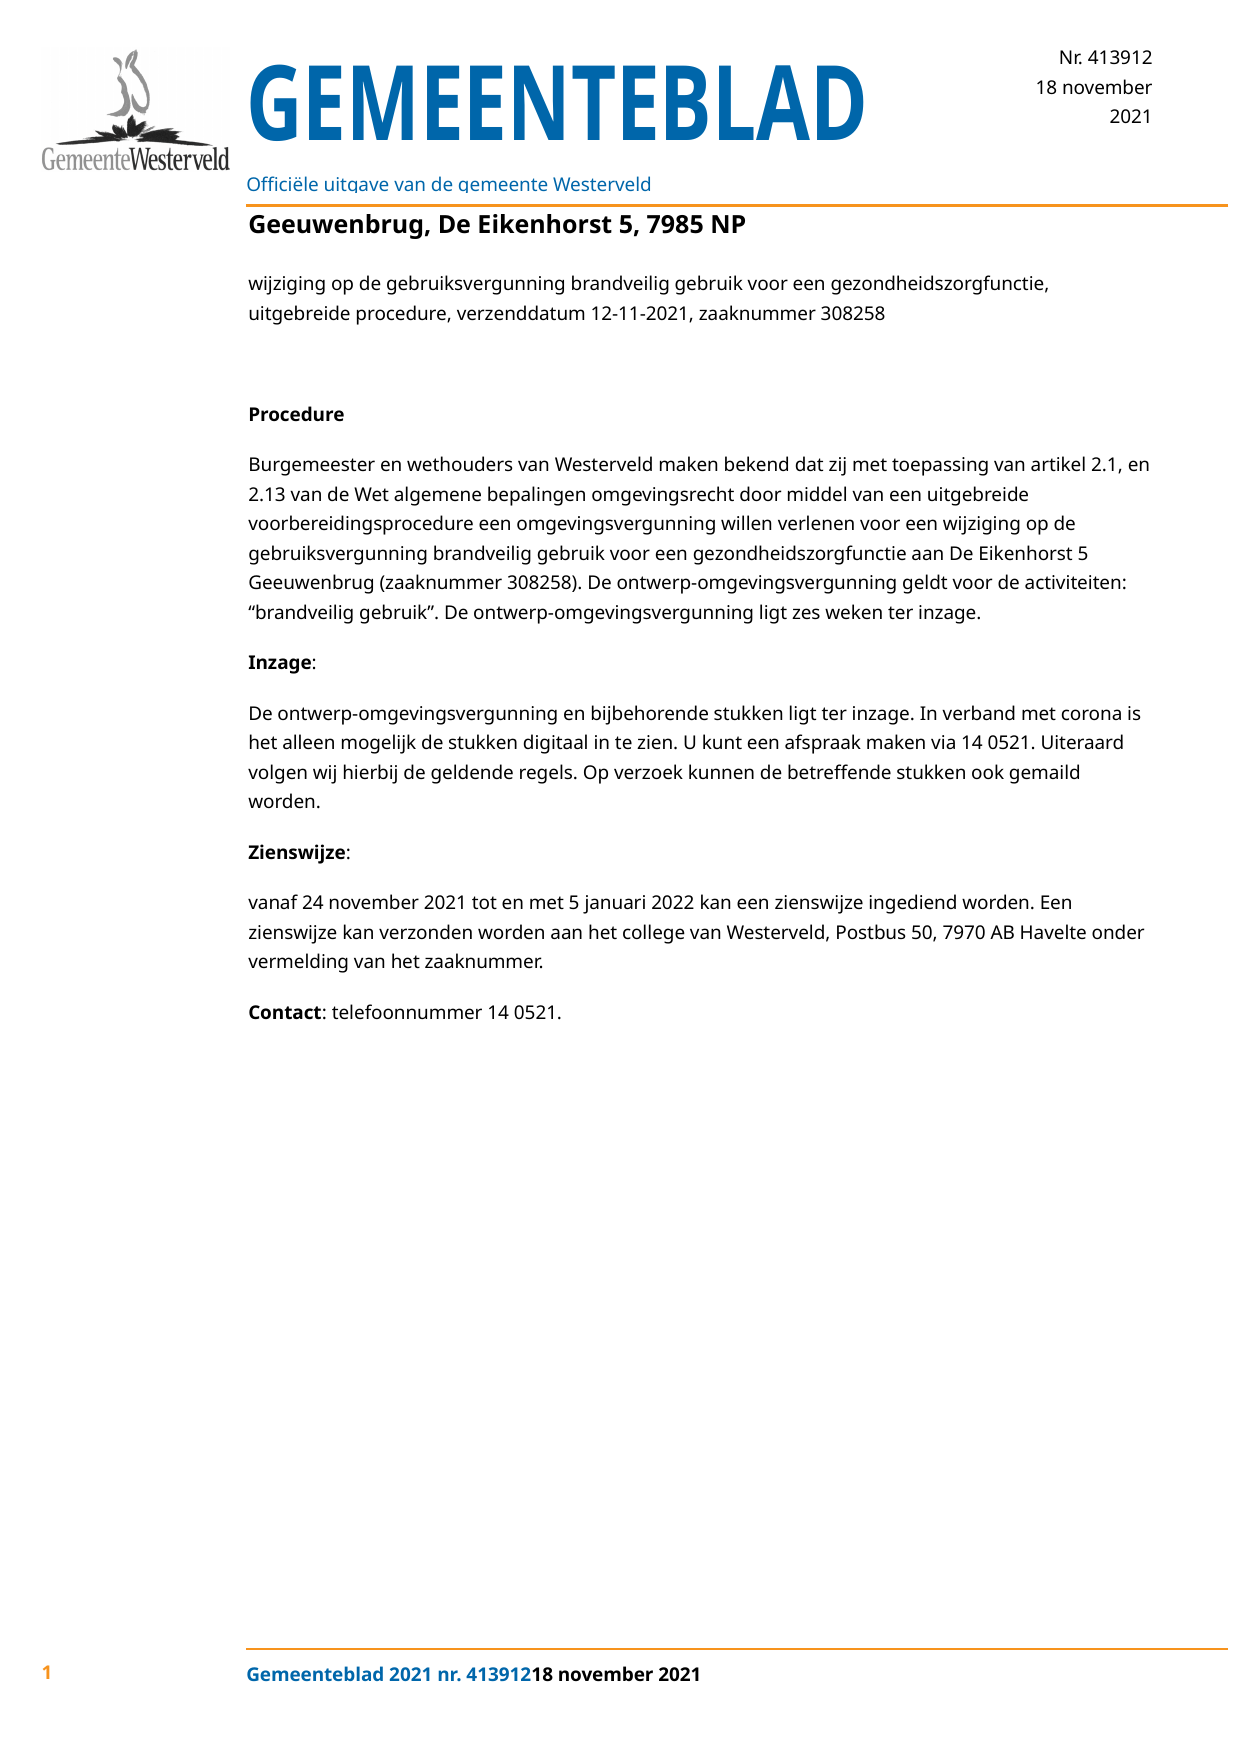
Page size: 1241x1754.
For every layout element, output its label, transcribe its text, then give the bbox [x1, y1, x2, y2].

text wijziging op de gebruiksvergunning brandveilig gebruik voor een gezondheidszorgfunctie, uitgebreide procedure, verzenddatum 12-11-2021, zaaknummer 308258 [248, 270, 1152, 326]
text Inzage: [248, 649, 1152, 675]
text Zienswijze: [248, 839, 1152, 865]
text Procedure [248, 401, 1152, 426]
text De ontwerp-omgevingsvergunning en bijbehorende stukken ligt ter inzage. In verband met corona is het alleen mogelijk de stukken digitaal in te zien. U kunt een afspraak maken via 14 0521. Uiteraard volgen wij hierbij de geldende regels. Op verzoek kunnen de betreffende stukken ook gemaild worden. [248, 700, 1152, 814]
text Burgemeester en wethouders van Westerveld maken bekend dat zij met toepassing van artikel 2.1, en 2.13 van de Wet algemene bepalingen omgevingsrecht door middel van een uitgebreide voorbereidingsprocedure een omgevingsvergunning willen verlenen voor een wijziging op de gebruiksvergunning brandveilig gebruik voor een gezondheidszorgfunctie aan De Eikenhorst 5 Geeuwenbrug (zaaknummer 308258). De ontwerp-omgevingsvergunning geldt voor de activiteiten: “brandveilig gebruik”. De ontwerp-omgevingsvergunning ligt zes weken ter inzage. [248, 451, 1152, 625]
text vanaf 24 november 2021 tot en met 5 januari 2022 kan een zienswijze ingediend worden. Een zienswijze kan verzonden worden aan het college van Westerveld, Postbus 50, 7970 AB Havelte onder vermelding van het zaaknummer. [248, 889, 1152, 974]
text Geeuwenbrug, De Eikenhorst 5, 7985 NP [248, 207, 1152, 241]
picture [41, 47, 231, 172]
text Contact: telefoonnummer 14 0521. [248, 999, 1152, 1025]
